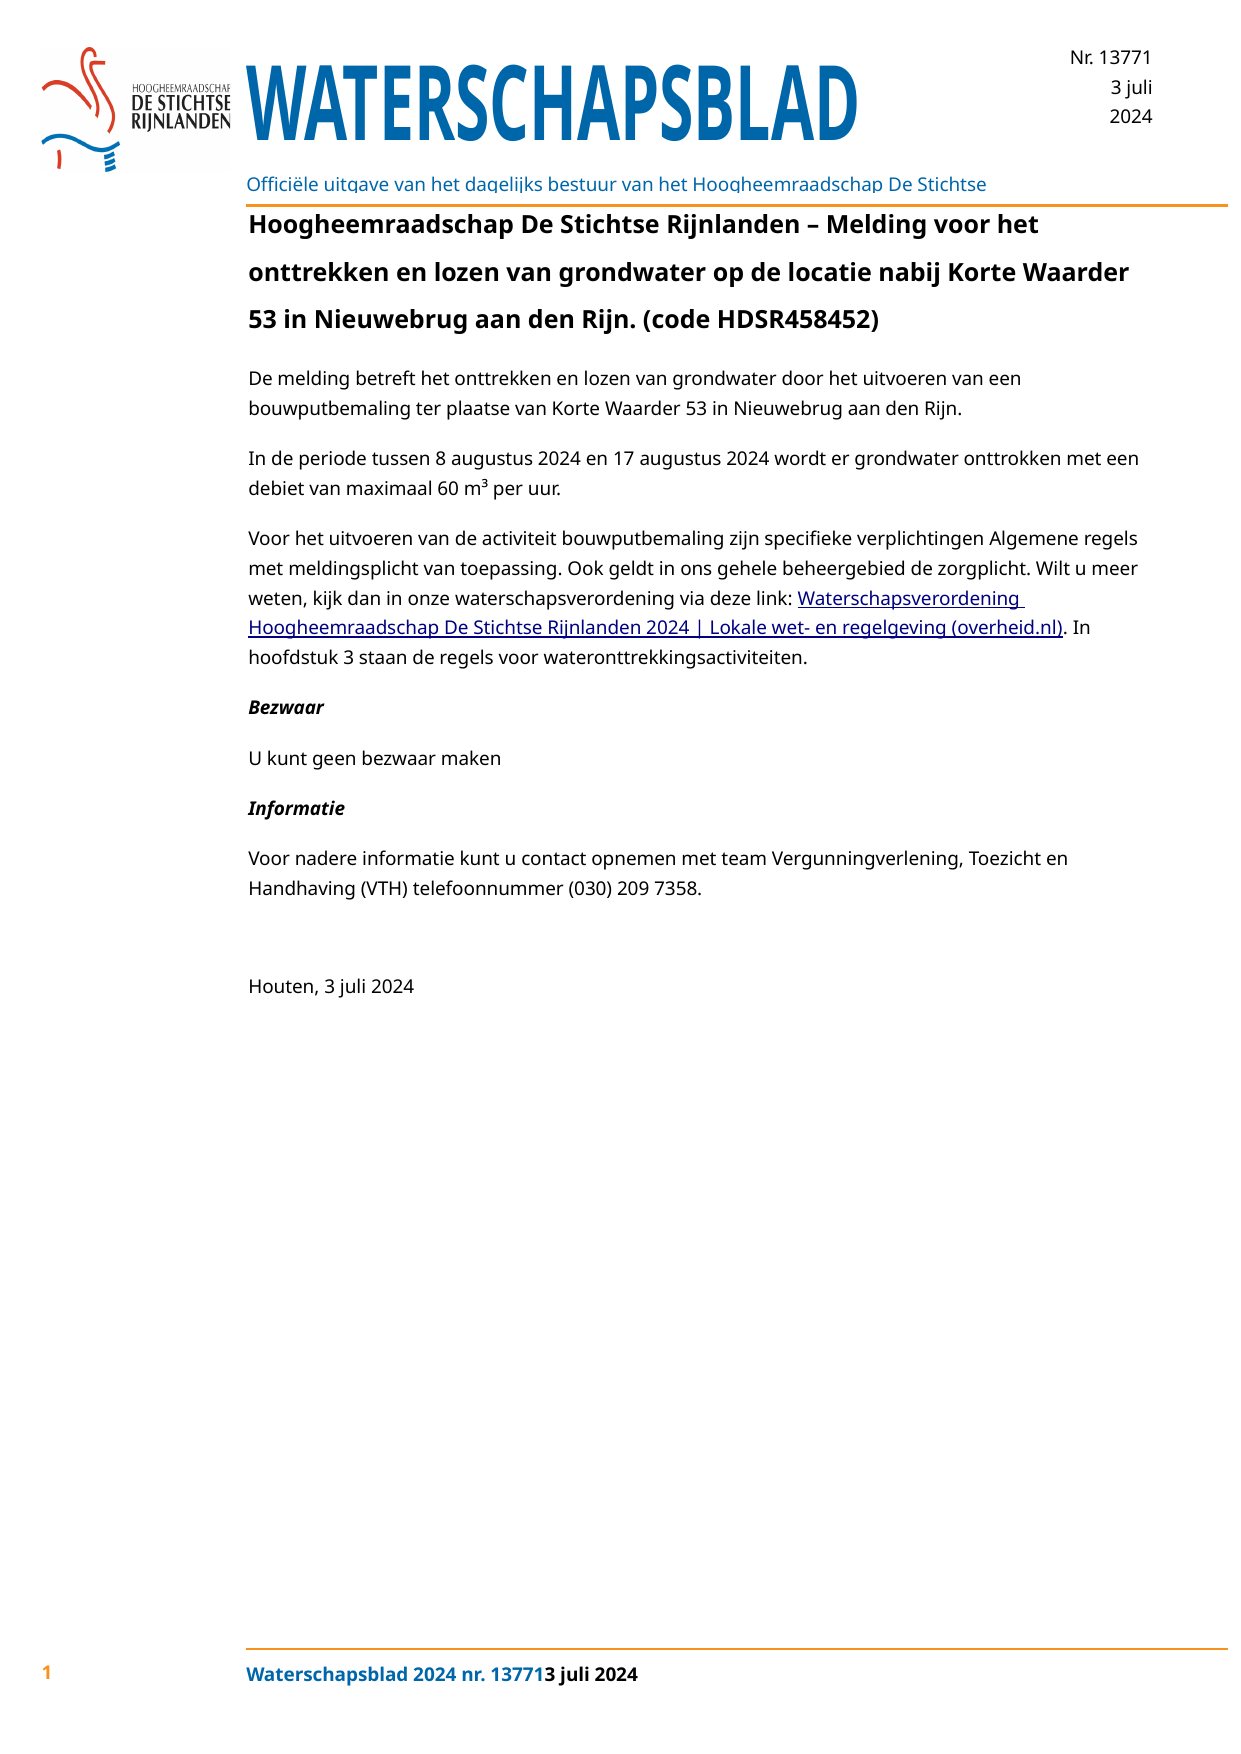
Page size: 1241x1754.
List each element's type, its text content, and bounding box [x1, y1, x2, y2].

text In de periode tussen 8 augustus 2024 en 17 augustus 2024 wordt er grondwater onttrokken met een debiet van maximaal 60 m³ per uur. [248, 446, 1152, 501]
text De melding betreft het onttrekken en lozen van grondwater door het uitvoeren van een bouwputbemaling ter plaatse van Korte Waarder 53 in Nieuwebrug aan den Rijn. [248, 366, 1152, 421]
text Voor nadere informatie kunt u contact opnemen met team Vergunningverlening, Toezicht en Handhaving (VTH) telefoonnummer (030) 209 7358. [248, 846, 1152, 901]
text U kunt geen bezwaar maken [248, 745, 1152, 770]
picture [41, 47, 231, 172]
text Bezwaar [248, 694, 1152, 720]
text Voor het uitvoeren van de activiteit bouwputbemaling zijn specifieke verplichtingen Algemene regels met meldingsplicht van toepassing. Ook geldt in ons gehele beheergebied de zorgplicht. Wilt u meer weten, kijk dan in onze waterschapsverordening via deze link: Waterschapsverordening Hoogheemraadschap De Stichtse Rijnlanden 2024 | Lokale wet- en regelgeving (overheid.nl). In hoofdstuk 3 staan de regels voor wateronttrekkingsactiviteiten. [248, 526, 1152, 669]
text Hoogheemraadschap De Stichtse Rijnlanden – Melding voor het onttrekken en lozen van grondwater op de locatie nabij Korte Waarder 53 in Nieuwebrug aan den Rijn. (code HDSR458452) [248, 207, 1152, 336]
text Houten, 3 juli 2024 [248, 973, 1152, 999]
text Informatie [248, 795, 1152, 821]
